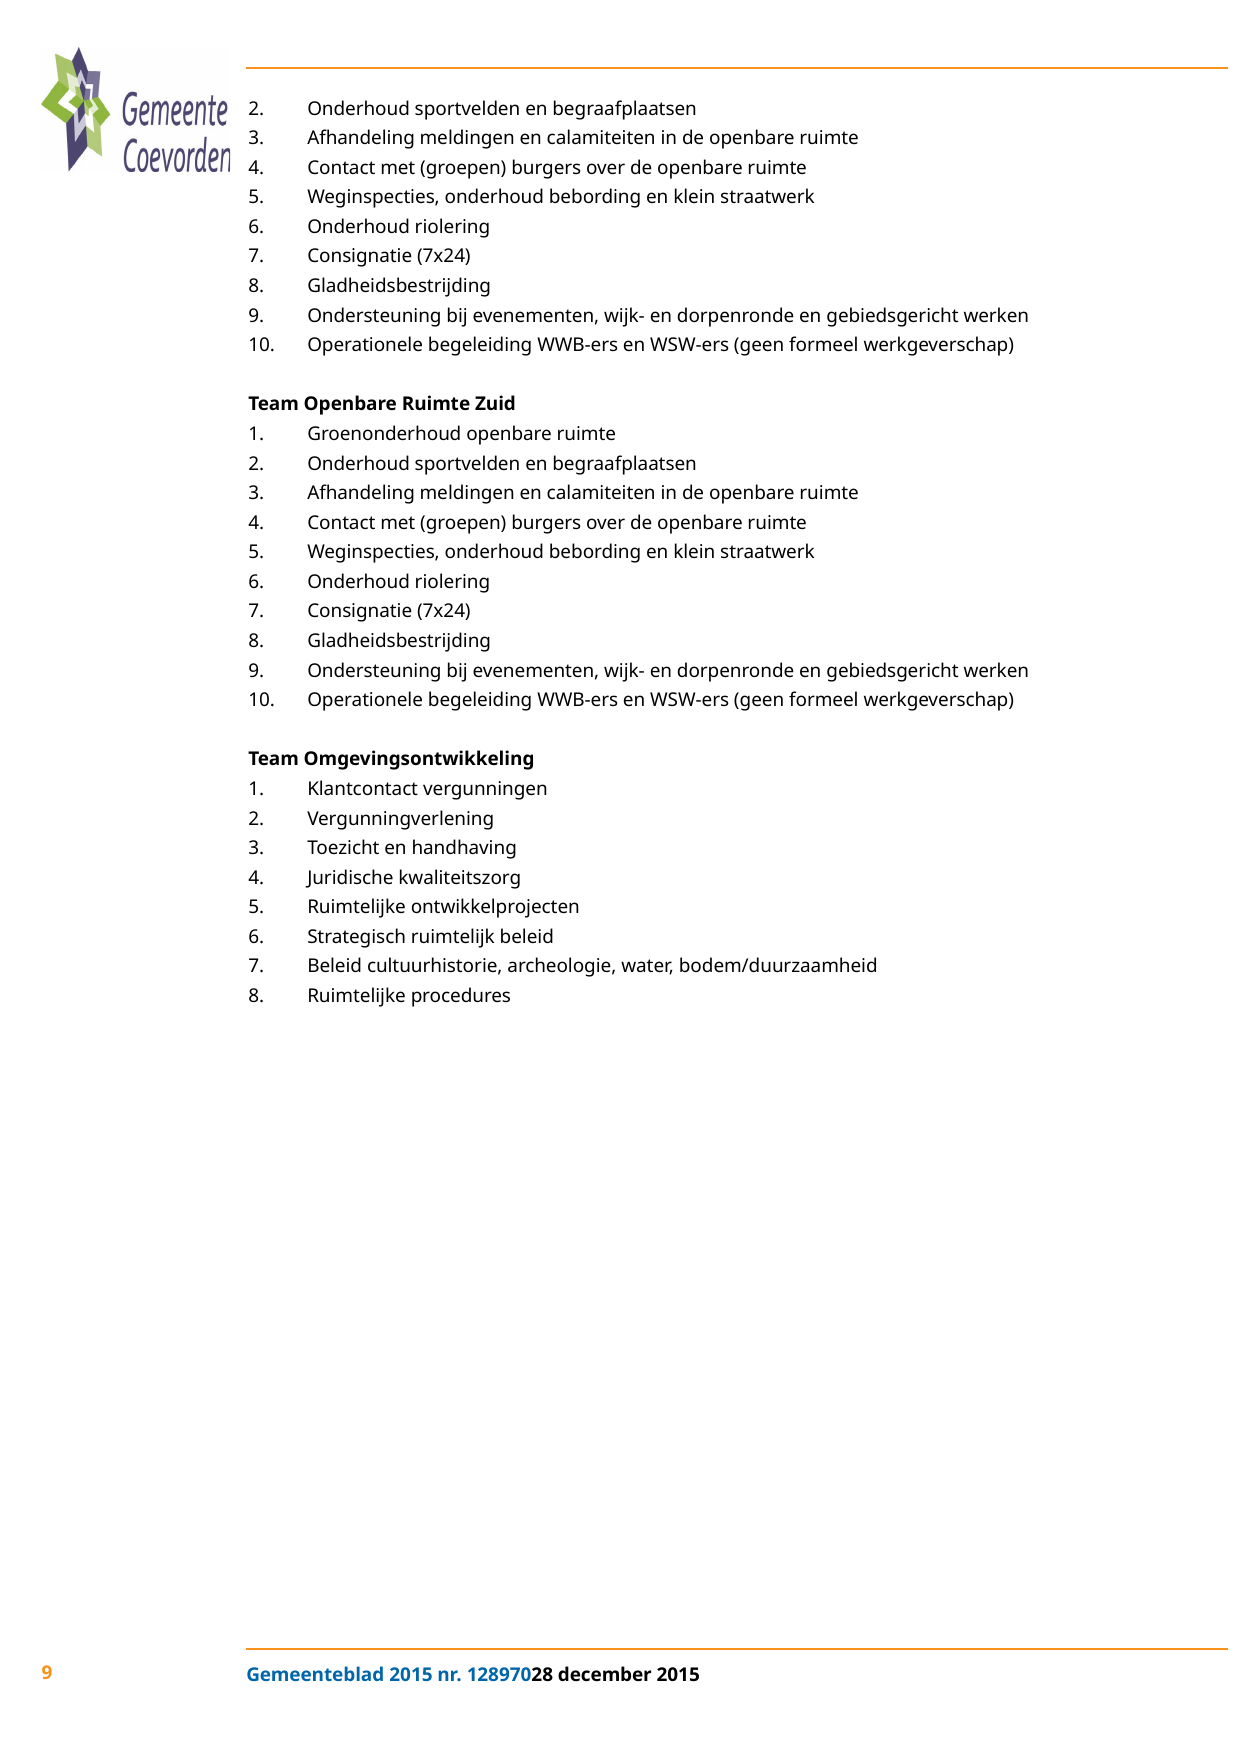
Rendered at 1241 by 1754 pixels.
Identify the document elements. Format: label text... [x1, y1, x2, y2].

list Afhandeling meldingen en calamiteiten in de openbare ruimte [248, 479, 1152, 505]
list Ruimtelijke ontwikkelprojecten [248, 893, 1152, 919]
list Operationele begeleiding WWB-ers en WSW-ers (geen formeel werkgeverschap) [248, 686, 1152, 712]
list Onderhoud riolering [248, 213, 1152, 239]
list Gladheidsbestrijding [248, 627, 1152, 653]
list Ondersteuning bij evenementen, wijk- en dorpenronde en gebiedsgericht werken [248, 657, 1152, 683]
list Ondersteuning bij evenementen, wijk- en dorpenronde en gebiedsgericht werken [248, 302, 1152, 328]
list Consignatie (7x24) [248, 243, 1152, 268]
list Groenonderhoud openbare ruimte [248, 420, 1152, 446]
list Strategisch ruimtelijk beleid [248, 923, 1152, 949]
list Contact met (groepen) burgers over de openbare ruimte [248, 509, 1152, 535]
list Weginspecties, onderhoud bebording en klein straatwerk [248, 538, 1152, 564]
list Onderhoud sportvelden en begraafplaatsen [248, 450, 1152, 476]
list Contact met (groepen) burgers over de openbare ruimte [248, 154, 1152, 180]
list Vergunningverlening [248, 805, 1152, 831]
list Afhandeling meldingen en calamiteiten in de openbare ruimte [248, 124, 1152, 150]
picture [41, 47, 231, 172]
list Toezicht en handhaving [248, 834, 1152, 860]
list Gladheidsbestrijding [248, 272, 1152, 298]
text Team Omgevingsontwikkeling [248, 746, 1152, 771]
list Klantcontact vergunningen [248, 775, 1152, 801]
list Operationele begeleiding WWB-ers en WSW-ers (geen formeel werkgeverschap) [248, 331, 1152, 357]
list Beleid cultuurhistorie, archeologie, water, bodem/duurzaamheid [248, 953, 1152, 978]
list Onderhoud riolering [248, 568, 1152, 594]
list Juridische kwaliteitszorg [248, 864, 1152, 890]
list Onderhoud sportvelden en begraafplaatsen [248, 95, 1152, 121]
list Consignatie (7x24) [248, 598, 1152, 623]
text Team Openbare Ruimte Zuid [248, 391, 1152, 416]
list Weginspecties, onderhoud bebording en klein straatwerk [248, 183, 1152, 209]
list Ruimtelijke procedures [248, 982, 1152, 1008]
